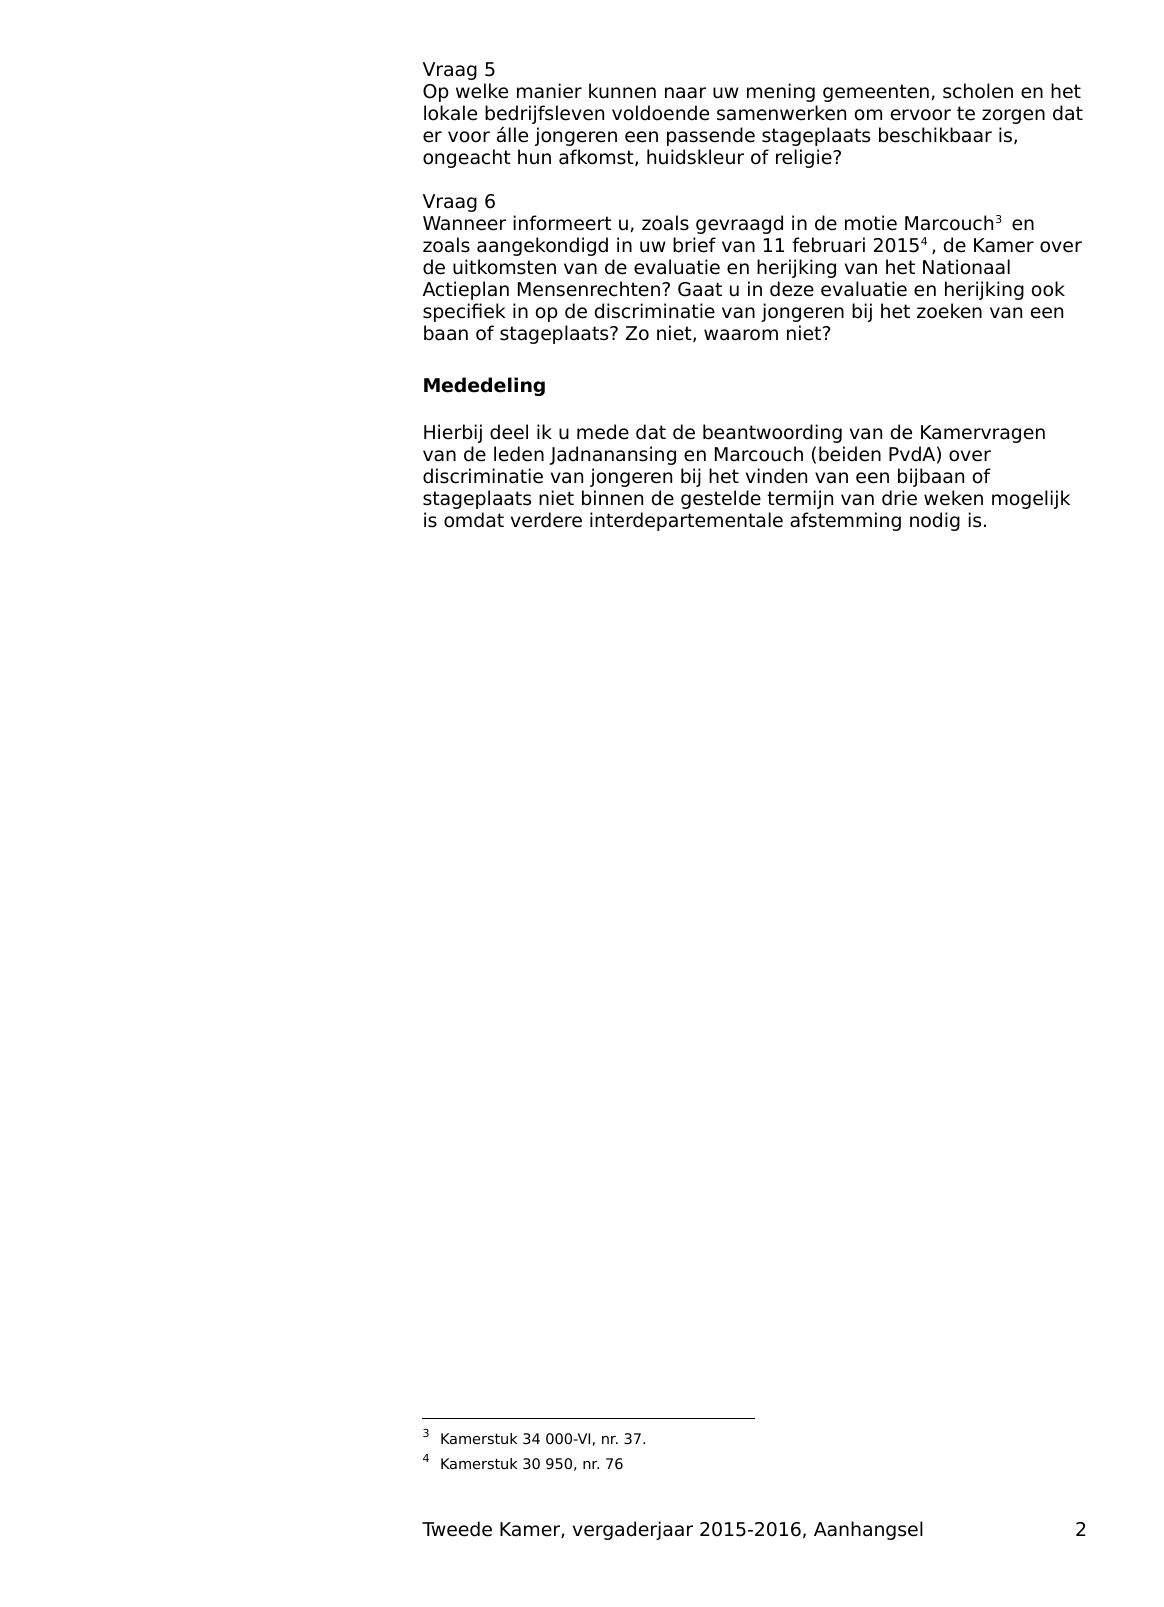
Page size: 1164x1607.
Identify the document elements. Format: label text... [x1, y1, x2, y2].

text Vraag 6 [422, 191, 1087, 213]
text Hierbij deel ik u mede dat de beantwoording van de Kamervragen van de leden Jadnanansing en Marcouch (beiden PvdA) over discriminatie van jongeren bij het vinden van een bijbaan of stageplaats niet binnen de gestelde termijn van drie weken mogelijk is omdat verdere interdepartementale afstemming nodig is. [422, 422, 1087, 532]
text Wanneer informeert u, zoals gevraagd in de motie Marcouch en zoals aangekondigd in uw brief van 11 februari 2015, de Kamer over de uitkomsten van de evaluatie en herijking van het Nationaal Actieplan Mensenrechten? Gaat u in deze evaluatie en herijking ook specifiek in op de discriminatie van jongeren bij het zoeken van een baan of stageplaats? Zo niet, waarom niet? [422, 213, 1087, 345]
text Kamerstuk 30 950, nr. 76 [422, 1452, 1087, 1474]
subtitle Mededeling [422, 375, 1087, 397]
text Vraag 5 [422, 59, 1087, 81]
text Op welke manier kunnen naar uw mening gemeenten, scholen en het lokale bedrijfsleven voldoende samenwerken om ervoor te zorgen dat er voor álle jongeren een passende stageplaats beschikbaar is, ongeacht hun afkomst, huidskleur of religie? [422, 81, 1087, 169]
text Kamerstuk 34 000-VI, nr. 37. [422, 1427, 1087, 1449]
